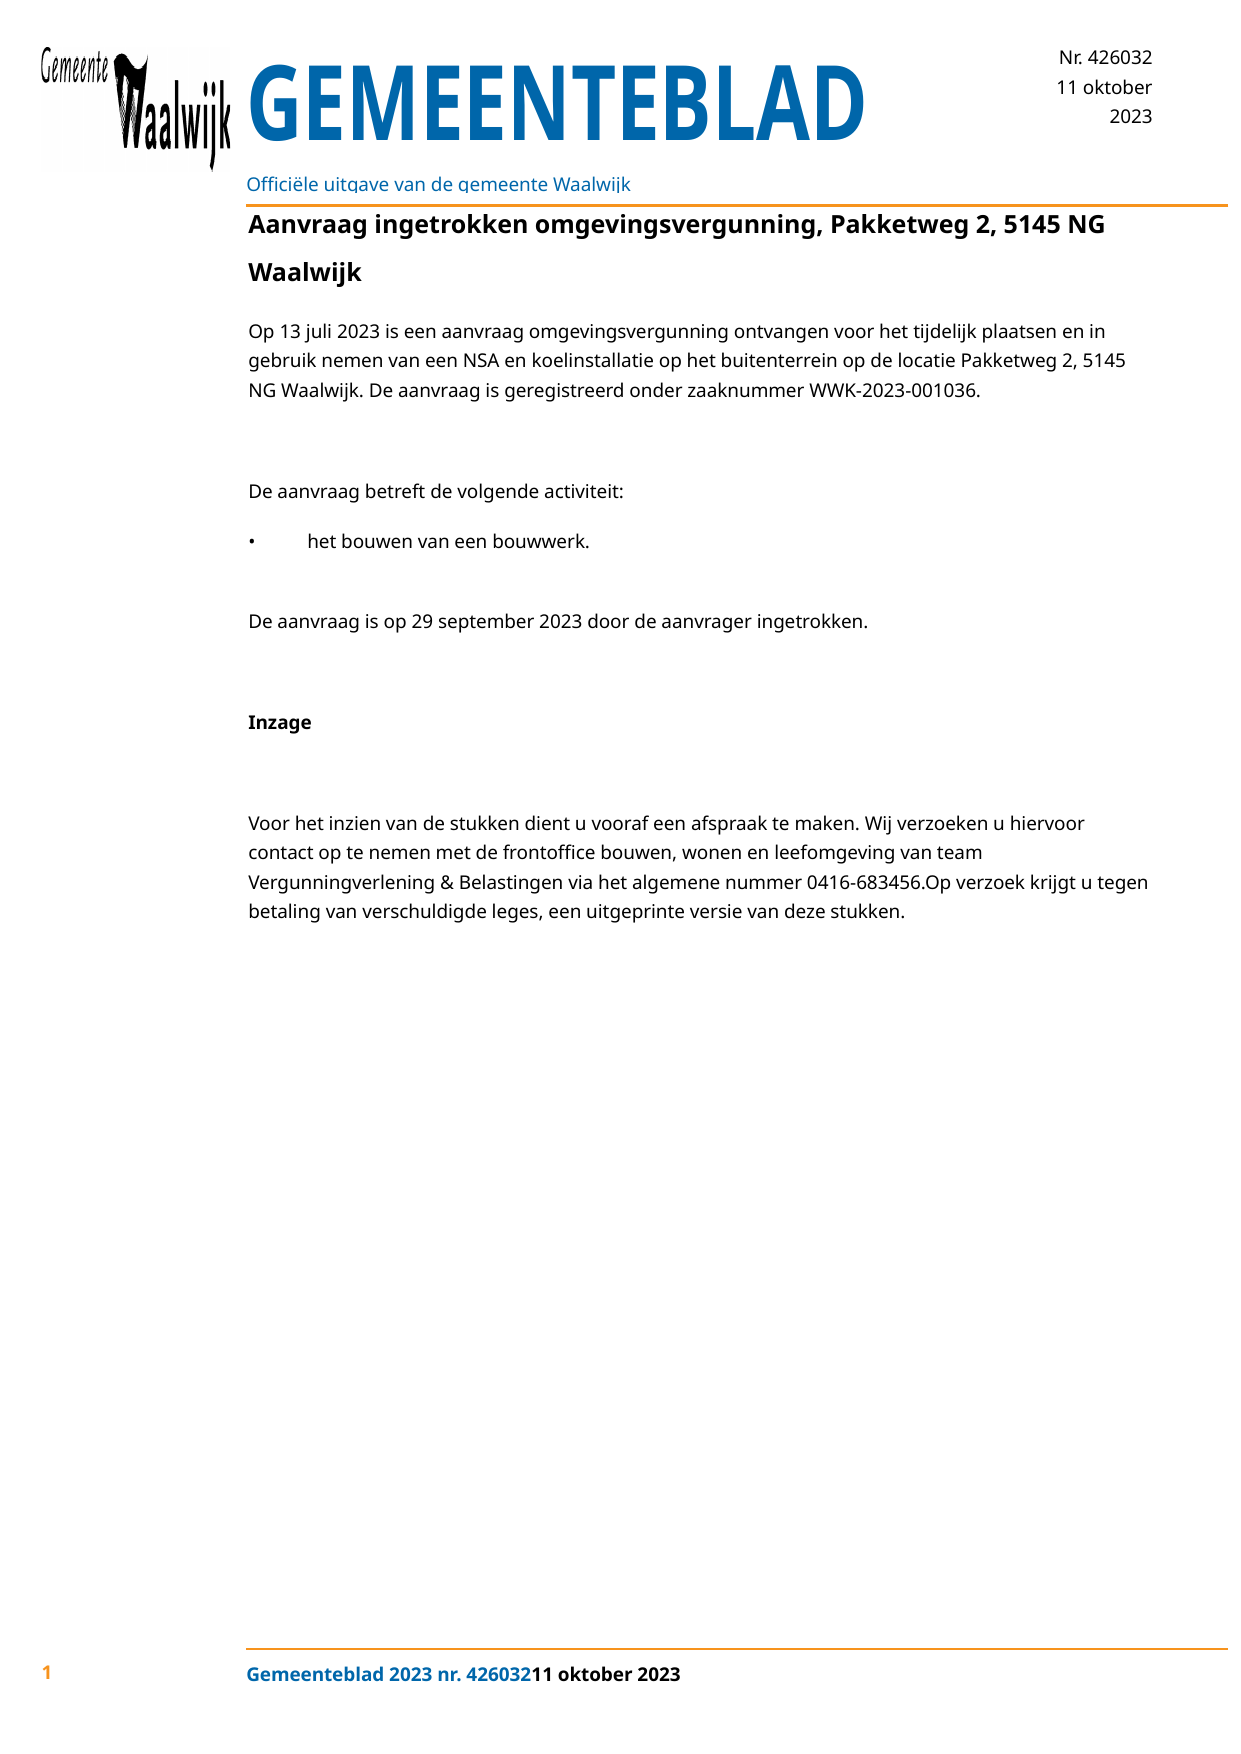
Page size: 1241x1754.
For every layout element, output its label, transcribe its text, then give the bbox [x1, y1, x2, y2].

text Voor het inzien van de stukken dient u vooraf een afspraak te maken. Wij verzoeken u hiervoor contact op te nemen met de frontoffice bouwen, wonen en leefomgeving van team Vergunningverlening & Belastingen via het algemene nummer 0416-683456.Op verzoek krijgt u tegen betaling van verschuldigde leges, een uitgeprinte versie van deze stukken. [248, 810, 1152, 924]
text Op 13 juli 2023 is een aanvraag omgevingsvergunning ontvangen voor het tijdelijk plaatsen en in gebruik nemen van een NSA en koelinstallatie op het buitenterrein op de locatie Pakketweg 2, 5145 NG Waalwijk. De aanvraag is geregistreerd onder zaaknummer WWK-2023-001036. [248, 318, 1152, 403]
list het bouwen van een bouwwerk. [248, 528, 1152, 554]
text Inzage [248, 709, 1152, 735]
picture [41, 47, 231, 172]
text De aanvraag is op 29 september 2023 door de aanvrager ingetrokken. [248, 608, 1152, 634]
text De aanvraag betreft de volgende activiteit: [248, 478, 1152, 504]
text Aanvraag ingetrokken omgevingsvergunning, Pakketweg 2, 5145 NG Waalwijk [248, 207, 1152, 288]
